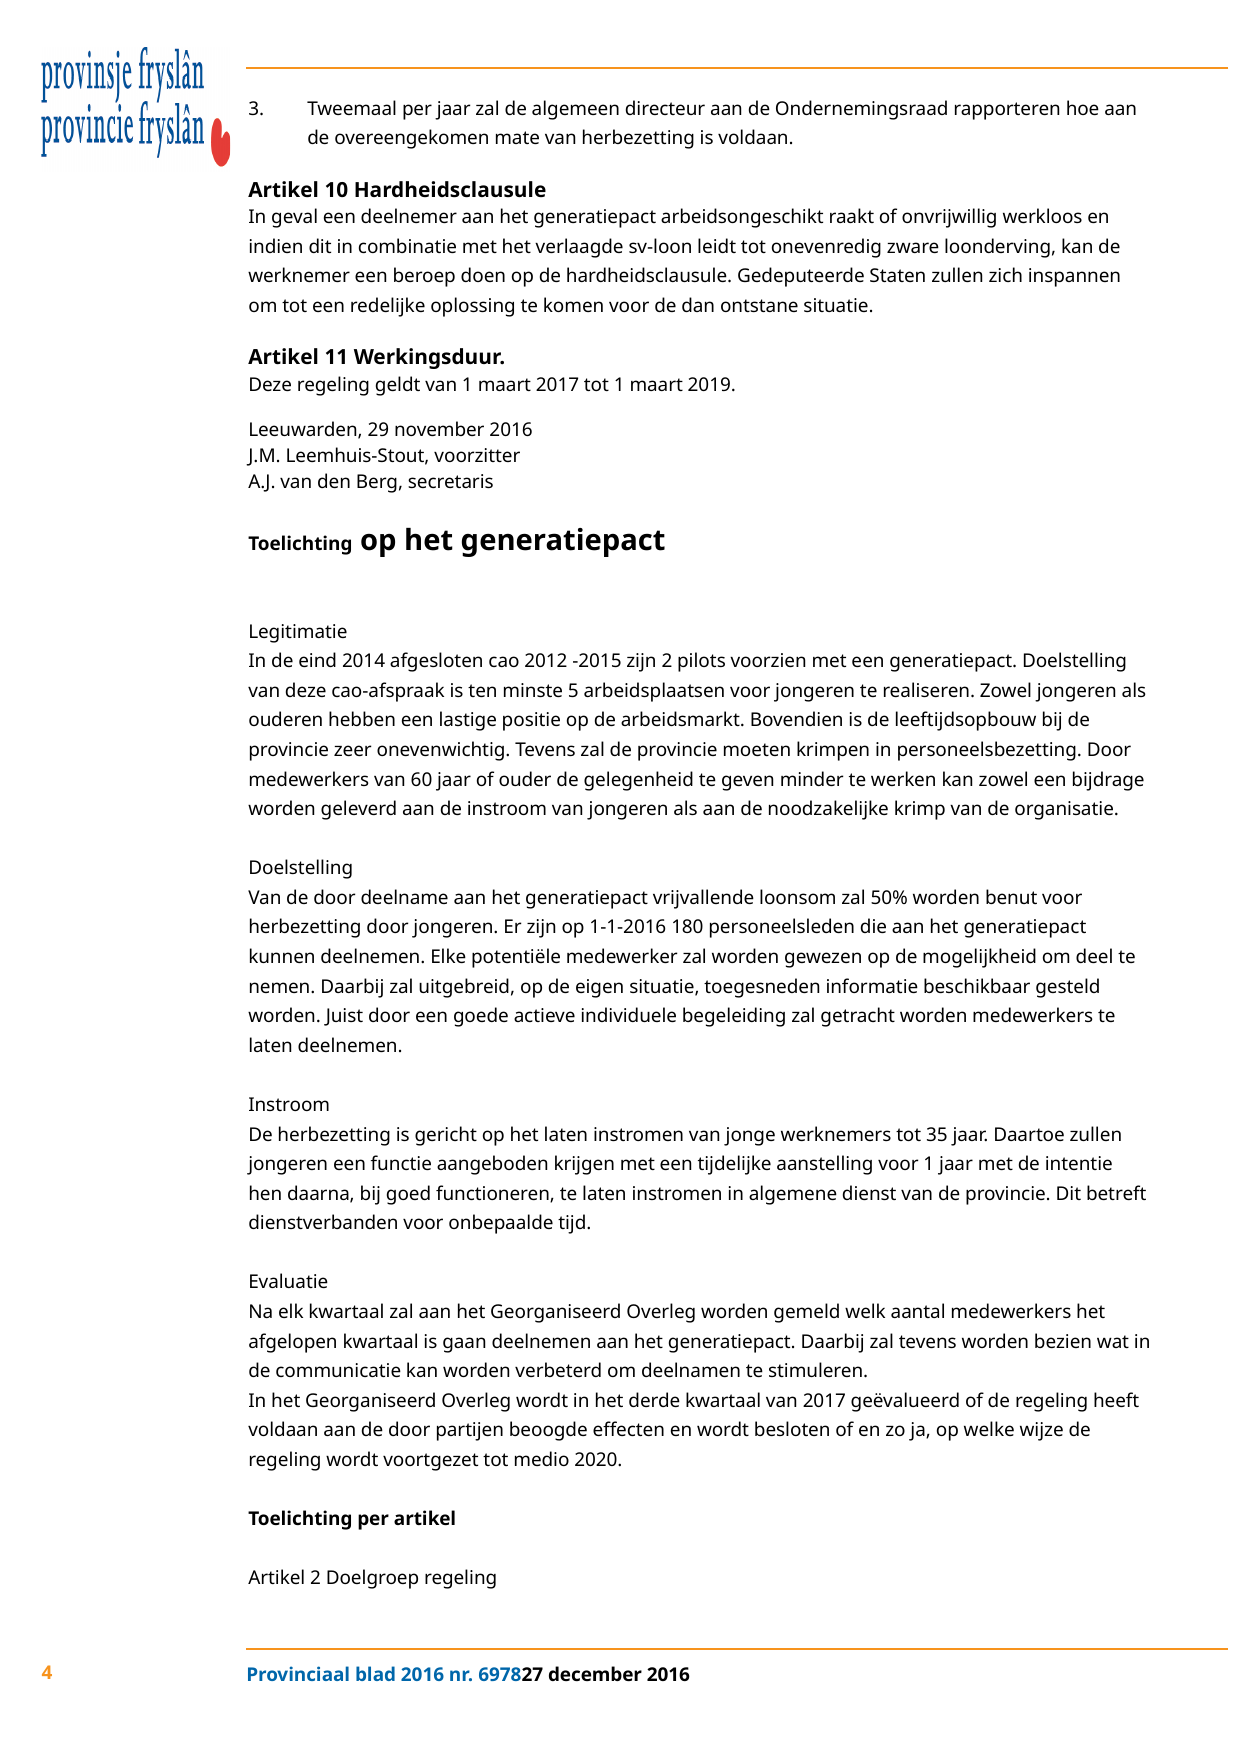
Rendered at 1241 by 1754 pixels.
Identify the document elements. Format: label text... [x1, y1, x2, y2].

text Na elk kwartaal zal aan het Georganiseerd Overleg worden gemeld welk aantal medewerkers het afgelopen kwartaal is gaan deelnemen aan het generatiepact. Daarbij zal tevens worden bezien wat in de communicatie kan worden verbeterd om deelnamen te stimuleren. [248, 1298, 1152, 1383]
text Van de door deelname aan het generatiepact vrijvallende loonsom zal 50% worden benut voor herbezetting door jongeren. Er zijn op 1-1-2016 180 personeelsleden die aan het generatiepact kunnen deelnemen. Elke potentiële medewerker zal worden gewezen op de mogelijkheid om deel te nemen. Daarbij zal uitgebreid, op de eigen situatie, toegesneden informatie beschikbaar gesteld worden. Juist door een goede actieve individuele begeleiding zal getracht worden medewerkers te laten deelnemen. [248, 884, 1152, 1058]
text Toelichting op het generatiepact [248, 519, 1152, 559]
picture [41, 47, 231, 172]
text Legitimatie [248, 618, 1152, 643]
text In geval een deelnemer aan het generatiepact arbeidsongeschikt raakt of onvrijwillig werkloos en indien dit in combinatie met het verlaagde sv-loon leidt tot onevenredig zware loonderving, kan de werknemer een beroep doen op de hardheidsclausule. Gedeputeerde Staten zullen zich inspannen om tot een redelijke oplossing te komen voor de dan ontstane situatie. [248, 203, 1152, 318]
text Evaluatie [248, 1269, 1152, 1294]
list Tweemaal per jaar zal de algemeen directeur aan de Ondernemingsraad rapporteren hoe aan de overeengekomen mate van herbezetting is voldaan. [248, 95, 1152, 150]
text Doelstelling [248, 854, 1152, 880]
text J.M. Leemhuis-Stout, voorzitter [248, 442, 1152, 468]
text In het Georganiseerd Overleg wordt in het derde kwartaal van 2017 geëvalueerd of de regeling heeft voldaan aan de door partijen beoogde effecten en wordt besloten of en zo ja, op welke wijze de regeling wordt voortgezet tot medio 2020. [248, 1387, 1152, 1472]
text De herbezetting is gericht op het laten instromen van jonge werknemers tot 35 jaar. Daartoe zullen jongeren een functie aangeboden krijgen met een tijdelijke aanstelling voor 1 jaar met de intentie hen daarna, bij goed functioneren, te laten instromen in algemene dienst van de provincie. Dit betreft dienstverbanden voor onbepaalde tijd. [248, 1121, 1152, 1235]
text Artikel 2 Doelgroep regeling [248, 1564, 1152, 1590]
text Leeuwarden, 29 november 2016 [248, 416, 1152, 442]
text In de eind 2014 afgesloten cao 2012 -2015 zijn 2 pilots voorzien met een generatiepact. Doelstelling van deze cao-afspraak is ten minste 5 arbeidsplaatsen voor jongeren te realiseren. Zowel jongeren als ouderen hebben een lastige positie op de arbeidsmarkt. Bovendien is de leeftijdsopbouw bij de provincie zeer onevenwichtig. Tevens zal de provincie moeten krimpen in personeelsbezetting. Door medewerkers van 60 jaar of ouder de gelegenheid te geven minder te werken kan zowel een bijdrage worden geleverd aan de instroom van jongeren als aan de noodzakelijke krimp van de organisatie. [248, 647, 1152, 821]
text Artikel 10 Hardheidsclausule [248, 175, 1152, 203]
text Artikel 11 Werkingsduur. [248, 342, 1152, 371]
text Instroom [248, 1091, 1152, 1117]
text A.J. van den Berg, secretaris [248, 468, 1152, 494]
text Toelichting per artikel [248, 1505, 1152, 1531]
text Deze regeling geldt van 1 maart 2017 tot 1 maart 2019. [248, 371, 1152, 397]
